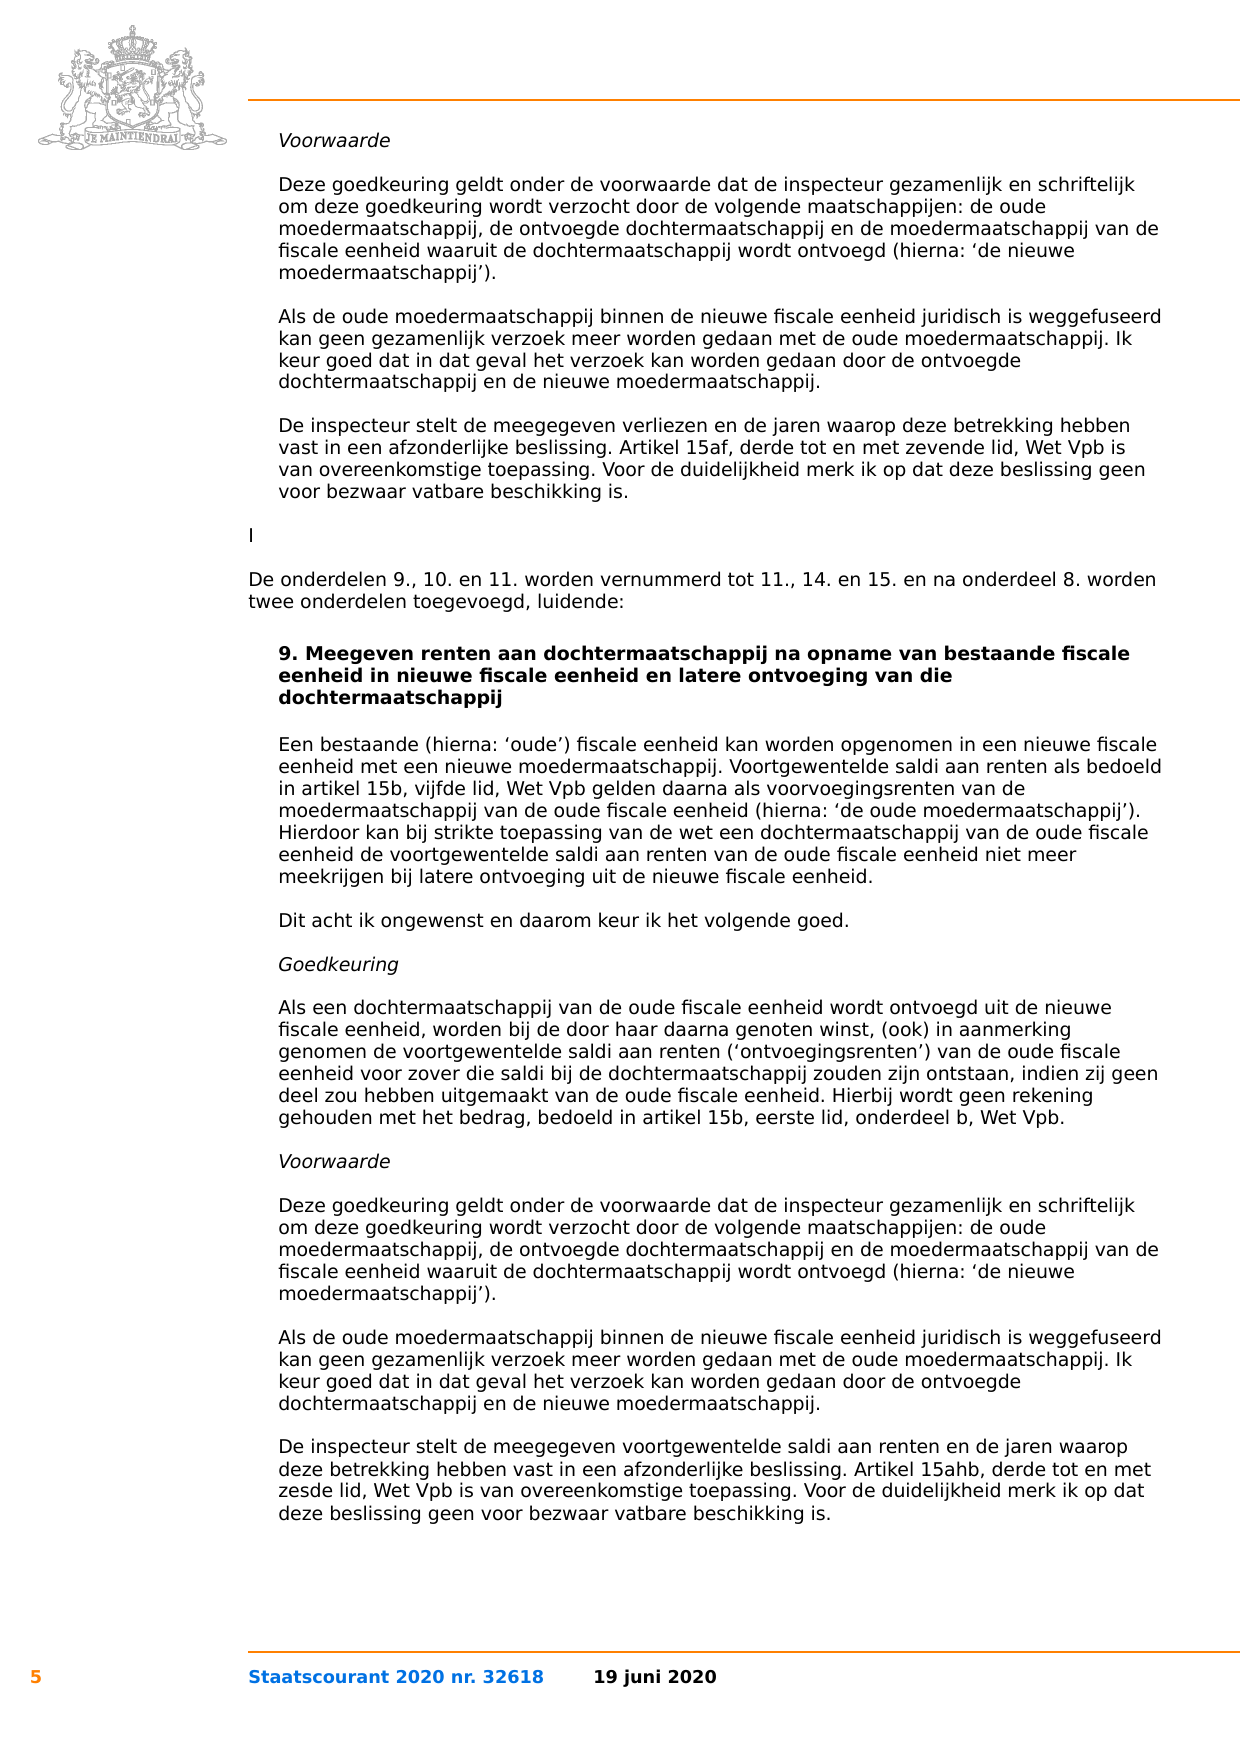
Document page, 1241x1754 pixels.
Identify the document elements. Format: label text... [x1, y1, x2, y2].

text Dit acht ik ongewenst en daarom keur ik het volgende goed. [278, 909, 1163, 932]
subtitle Voorwaarde [278, 130, 1163, 152]
text De inspecteur stelt de meegegeven verliezen en de jaren waarop deze betrekking hebben vast in een afzonderlijke beslissing. Artikel 15af, derde tot en met zevende lid, Wet Vpb is van overeenkomstige toepassing. Voor de duidelijkheid merk ik op dat deze beslissing geen voor bezwaar vatbare beschikking is. [278, 415, 1163, 503]
text Een bestaande (hierna: ‘oude’) fiscale eenheid kan worden opgenomen in een nieuwe fiscale eenheid met een nieuwe moedermaatschappij. Voortgewentelde saldi aan renten als bedoeld in artikel 15b, vijfde lid, Wet Vpb gelden daarna als voorvoegingsrenten van de moedermaatschappij van de oude fiscale eenheid (hierna: ‘de oude moedermaatschappij’). Hierdoor kan bij strikte toepassing van de wet een dochtermaatschappij van de oude fiscale eenheid de voortgewentelde saldi aan renten van de oude fiscale eenheid niet meer meekrijgen bij latere ontvoeging uit de nieuwe fiscale eenheid. [278, 734, 1163, 888]
text Als de oude moedermaatschappij binnen de nieuwe fiscale eenheid juridisch is weggefuseerd kan geen gezamenlijk verzoek meer worden gedaan met de oude moedermaatschappij. Ik keur goed dat in dat geval het verzoek kan worden gedaan door de ontvoegde dochtermaatschappij en de nieuwe moedermaatschappij. [278, 1327, 1163, 1414]
text De inspecteur stelt de meegegeven voortgewentelde saldi aan renten en de jaren waarop deze betrekking hebben vast in een afzonderlijke beslissing. Artikel 15ahb, derde tot en met zesde lid, Wet Vpb is van overeenkomstige toepassing. Voor de duidelijkheid merk ik op dat deze beslissing geen voor bezwaar vatbare beschikking is. [278, 1436, 1163, 1524]
text Deze goedkeuring geldt onder de voorwaarde dat de inspecteur gezamenlijk en schriftelijk om deze goedkeuring wordt verzocht door de volgende maatschappijen: de oude moedermaatschappij, de ontvoegde dochtermaatschappij en de moedermaatschappij van de fiscale eenheid waaruit de dochtermaatschappij wordt ontvoegd (hierna: ‘de nieuwe moedermaatschappij’). [278, 174, 1163, 284]
text Als de oude moedermaatschappij binnen de nieuwe fiscale eenheid juridisch is weggefuseerd kan geen gezamenlijk verzoek meer worden gedaan met de oude moedermaatschappij. Ik keur goed dat in dat geval het verzoek kan worden gedaan door de ontvoegde dochtermaatschappij en de nieuwe moedermaatschappij. [278, 306, 1163, 393]
text I [248, 525, 1163, 547]
subtitle Voorwaarde [278, 1151, 1163, 1173]
picture [38, 25, 227, 150]
subtitle Goedkeuring [278, 953, 1163, 975]
text Deze goedkeuring geldt onder de voorwaarde dat de inspecteur gezamenlijk en schriftelijk om deze goedkeuring wordt verzocht door de volgende maatschappijen: de oude moedermaatschappij, de ontvoegde dochtermaatschappij en de moedermaatschappij van de fiscale eenheid waaruit de dochtermaatschappij wordt ontvoegd (hierna: ‘de nieuwe moedermaatschappij’). [278, 1195, 1163, 1305]
subtitle 9. Meegeven renten aan dochtermaatschappij na opname van bestaande fiscale eenheid in nieuwe fiscale eenheid en latere ontvoeging van die dochtermaatschappij [278, 643, 1163, 709]
text De onderdelen 9., 10. en 11. worden vernummerd tot 11., 14. en 15. en na onderdeel 8. worden twee onderdelen toegevoegd, luidende: [248, 569, 1163, 613]
text Als een dochtermaatschappij van de oude fiscale eenheid wordt ontvoegd uit de nieuwe fiscale eenheid, worden bij de door haar daarna genoten winst, (ook) in aanmerking genomen de voortgewentelde saldi aan renten (‘ontvoegingsrenten’) van de oude fiscale eenheid voor zover die saldi bij de dochtermaatschappij zouden zijn ontstaan, indien zij geen deel zou hebben uitgemaakt van de oude fiscale eenheid. Hierbij wordt geen rekening gehouden met het bedrag, bedoeld in artikel 15b, eerste lid, onderdeel b, Wet Vpb. [278, 997, 1163, 1129]
